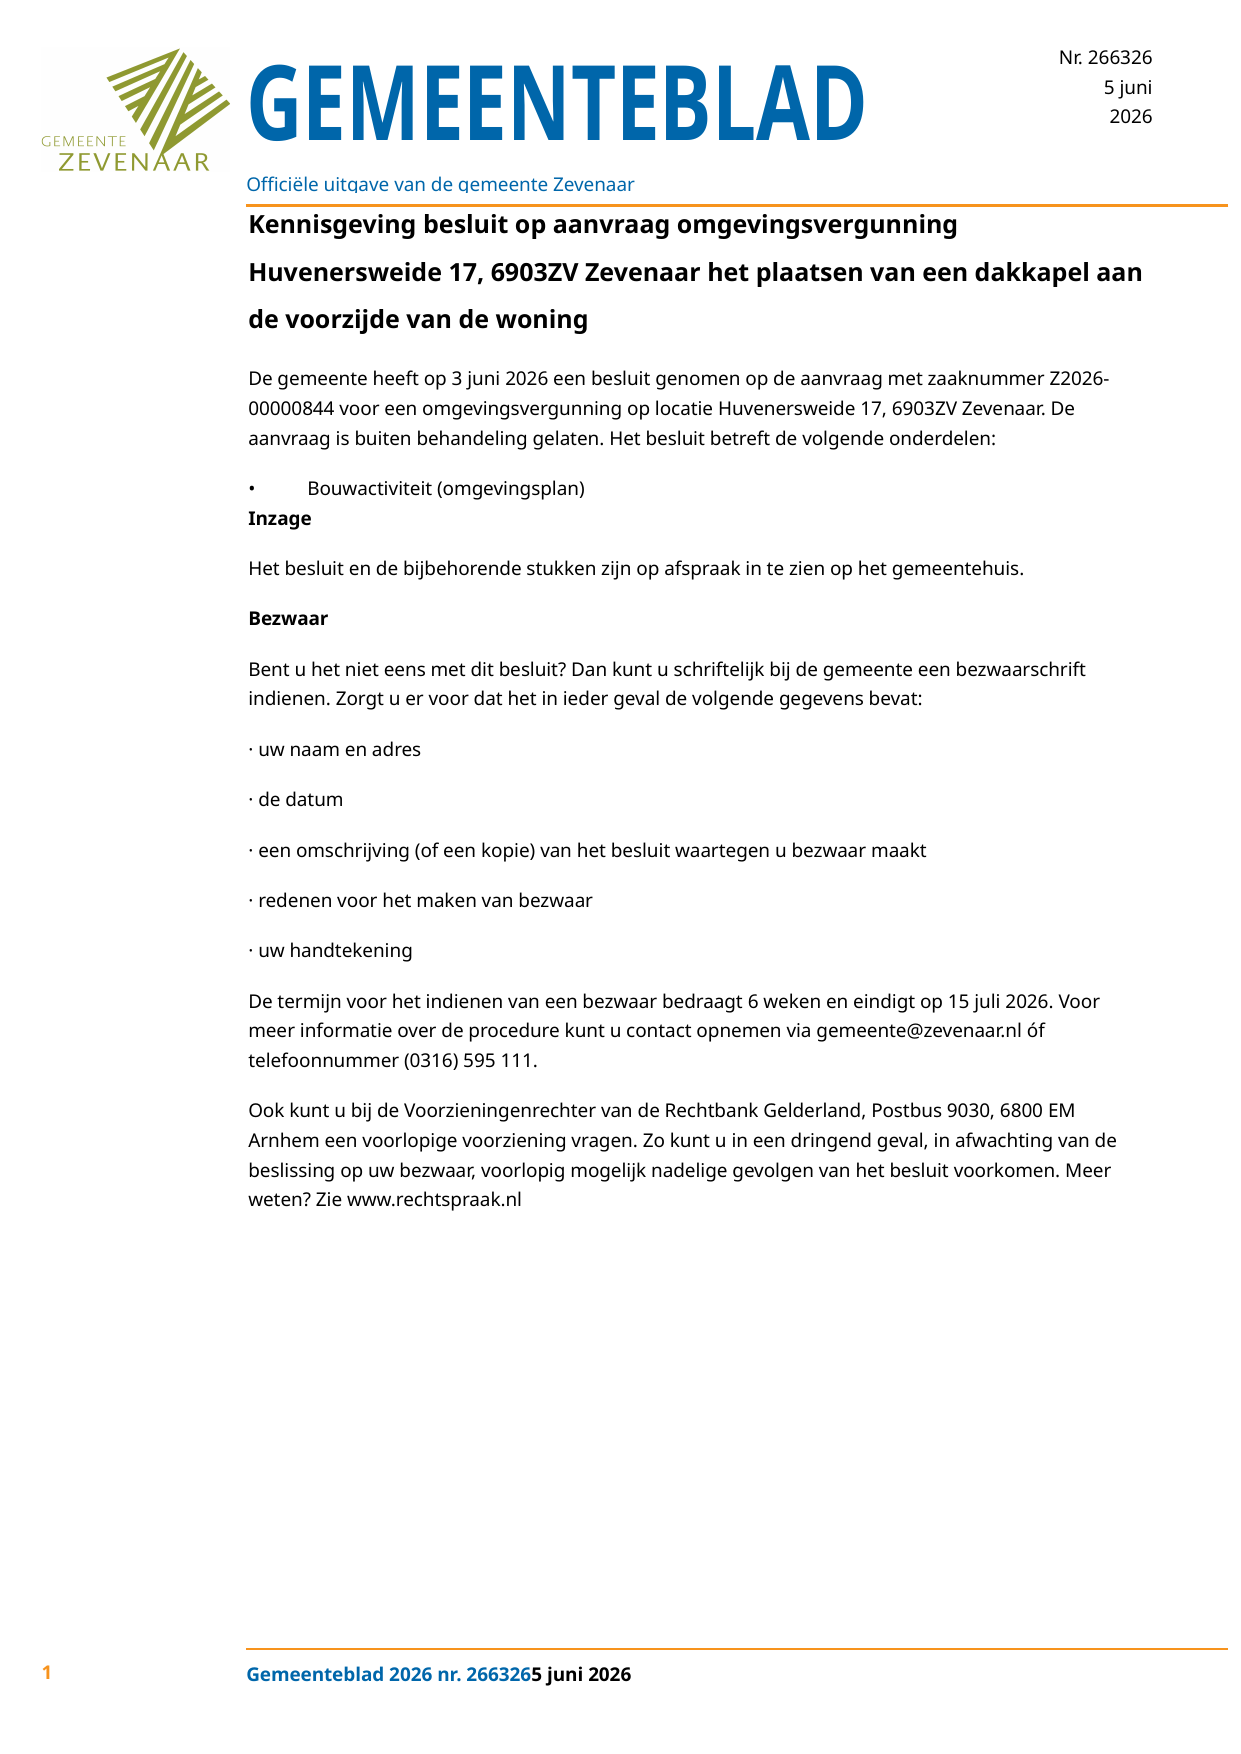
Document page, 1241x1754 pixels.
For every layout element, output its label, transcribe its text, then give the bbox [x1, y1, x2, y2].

picture [41, 47, 231, 172]
text De gemeente heeft op 3 juni 2026 een besluit genomen op de aanvraag met zaaknummer Z2026-00000844 voor een omgevingsvergunning op locatie Huvenersweide 17, 6903ZV Zevenaar. De aanvraag is buiten behandeling gelaten. Het besluit betreft de volgende onderdelen: [248, 366, 1152, 450]
text · een omschrijving (of een kopie) van het besluit waartegen u bezwaar maakt [248, 837, 1152, 862]
text Kennisgeving besluit op aanvraag omgevingsvergunning Huvenersweide 17, 6903ZV Zevenaar het plaatsen van een dakkapel aan de voorzijde van de woning [248, 207, 1152, 336]
text · uw handtekening [248, 938, 1152, 963]
list Bouwactiviteit (omgevingsplan) [248, 475, 1152, 501]
text Inzage [248, 505, 1152, 530]
text · redenen voor het maken van bezwaar [248, 887, 1152, 913]
text Het besluit en de bijbehorende stukken zijn op afspraak in te zien op het gemeentehuis. [248, 555, 1152, 581]
text Ook kunt u bij de Voorzieningenrechter van de Rechtbank Gelderland, Postbus 9030, 6800 EM Arnhem een voorlopige voorziening vragen. Zo kunt u in een dringend geval, in afwachting van de beslissing op uw bezwaar, voorlopig mogelijk nadelige gevolgen van het besluit voorkomen. Meer weten? Zie www.rechtspraak.nl [248, 1098, 1152, 1212]
text · uw naam en adres [248, 736, 1152, 762]
text · de datum [248, 786, 1152, 812]
text De termijn voor het indienen van een bezwaar bedraagt 6 weken en eindigt op 15 juli 2026. Voor meer informatie over de procedure kunt u contact opnemen via gemeente@zevenaar.nl óf telefoonnummer (0316) 595 111. [248, 988, 1152, 1073]
text Bezwaar [248, 606, 1152, 631]
text Bent u het niet eens met dit besluit? Dan kunt u schriftelijk bij de gemeente een bezwaarschrift indienen. Zorgt u er voor dat het in ieder geval de volgende gegevens bevat: [248, 656, 1152, 711]
